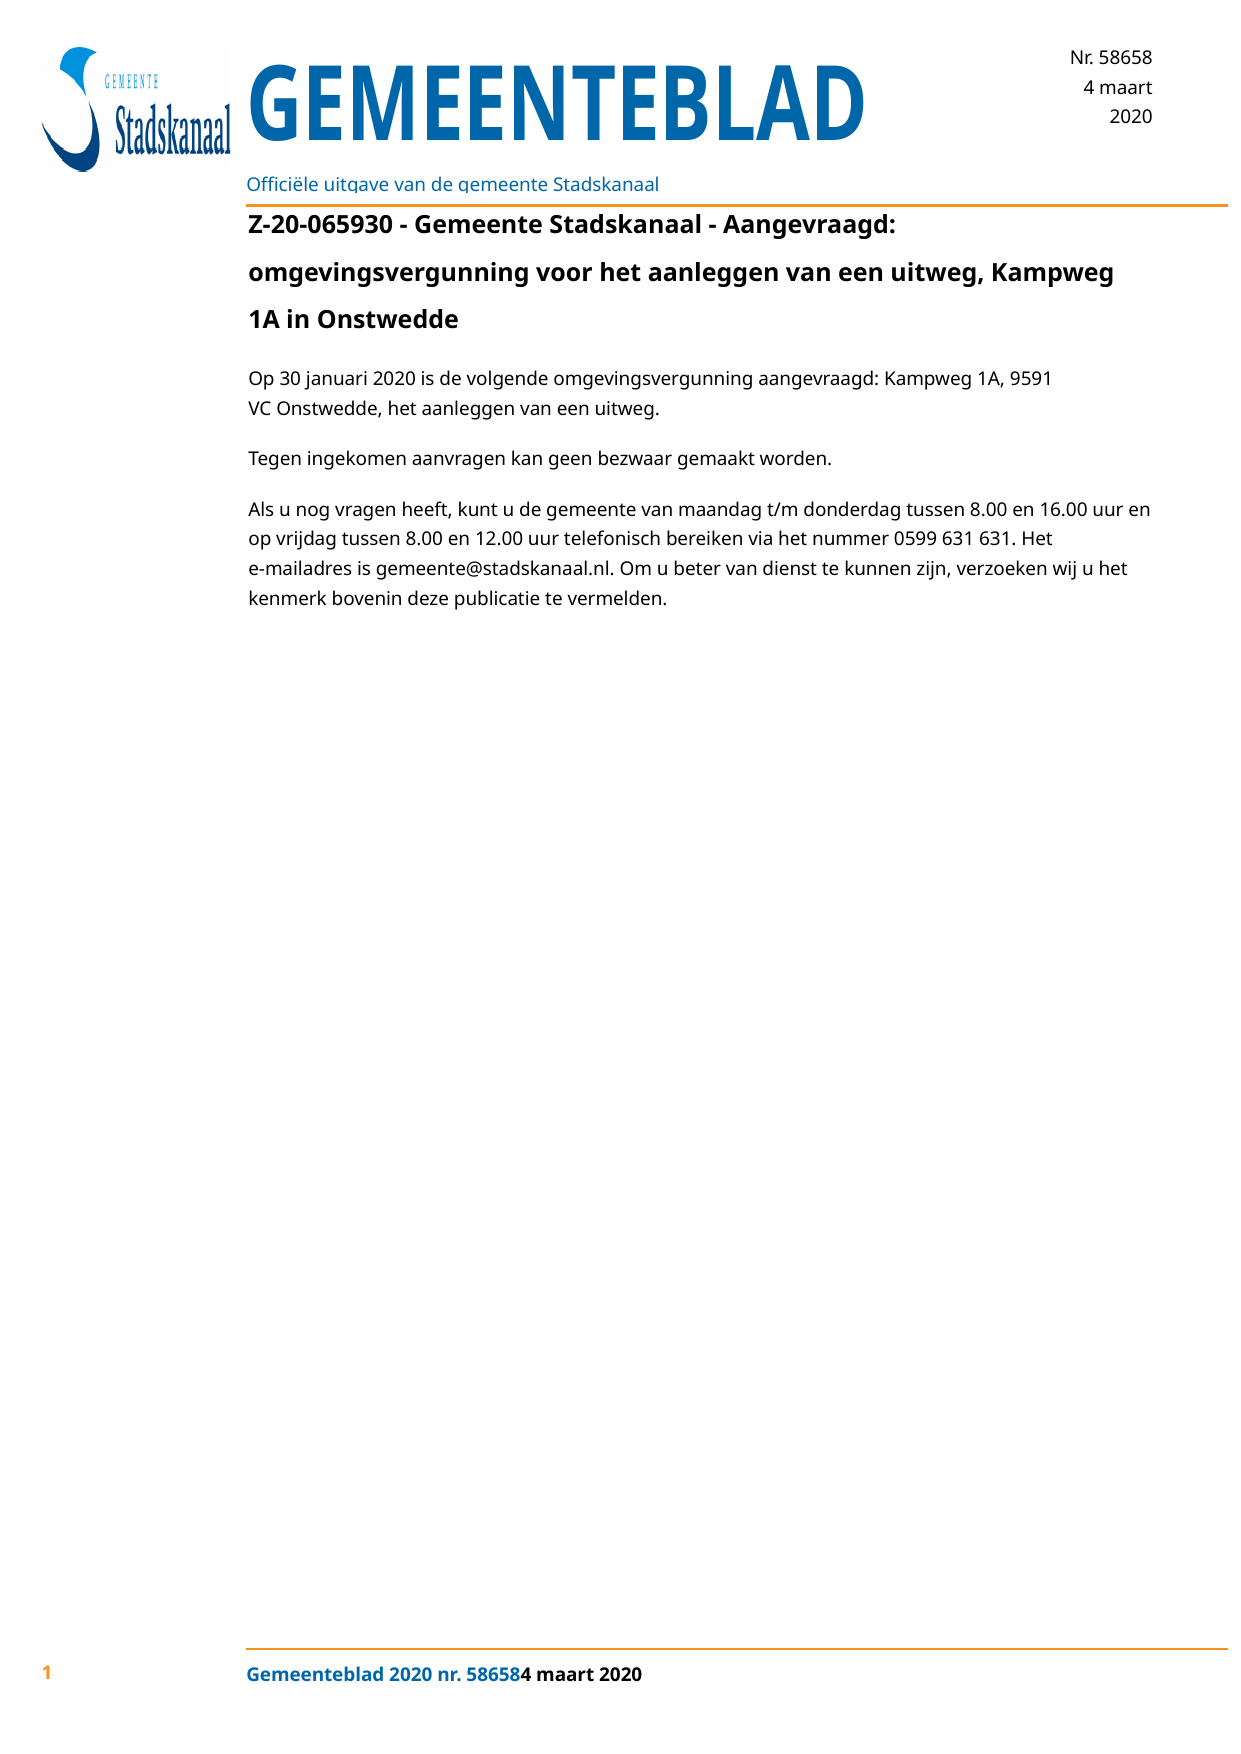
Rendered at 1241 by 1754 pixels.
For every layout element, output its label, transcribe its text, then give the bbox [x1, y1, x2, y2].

text Op 30 januari 2020 is de volgende omgevingsvergunning aangevraagd: Kampweg 1A, 9591 VC Onstwedde, het aanleggen van een uitweg. [248, 366, 1152, 421]
text Als u nog vragen heeft, kunt u de gemeente van maandag t/m donderdag tussen 8.00 en 16.00 uur en op vrijdag tussen 8.00 en 12.00 uur telefonisch bereiken via het nummer 0599 631 631. Het e‑mailadres is gemeente@stadskanaal.nl. Om u beter van dienst te kunnen zijn, verzoeken wij u het kenmerk bovenin deze publicatie te vermelden. [248, 496, 1152, 610]
text Tegen ingekomen aanvragen kan geen bezwaar gemaakt worden. [248, 446, 1152, 471]
picture [41, 47, 231, 172]
text Z-20-065930 - Gemeente Stadskanaal - Aangevraagd: omgevingsvergunning voor het aanleggen van een uitweg, Kampweg 1A in Onstwedde [248, 207, 1152, 336]
